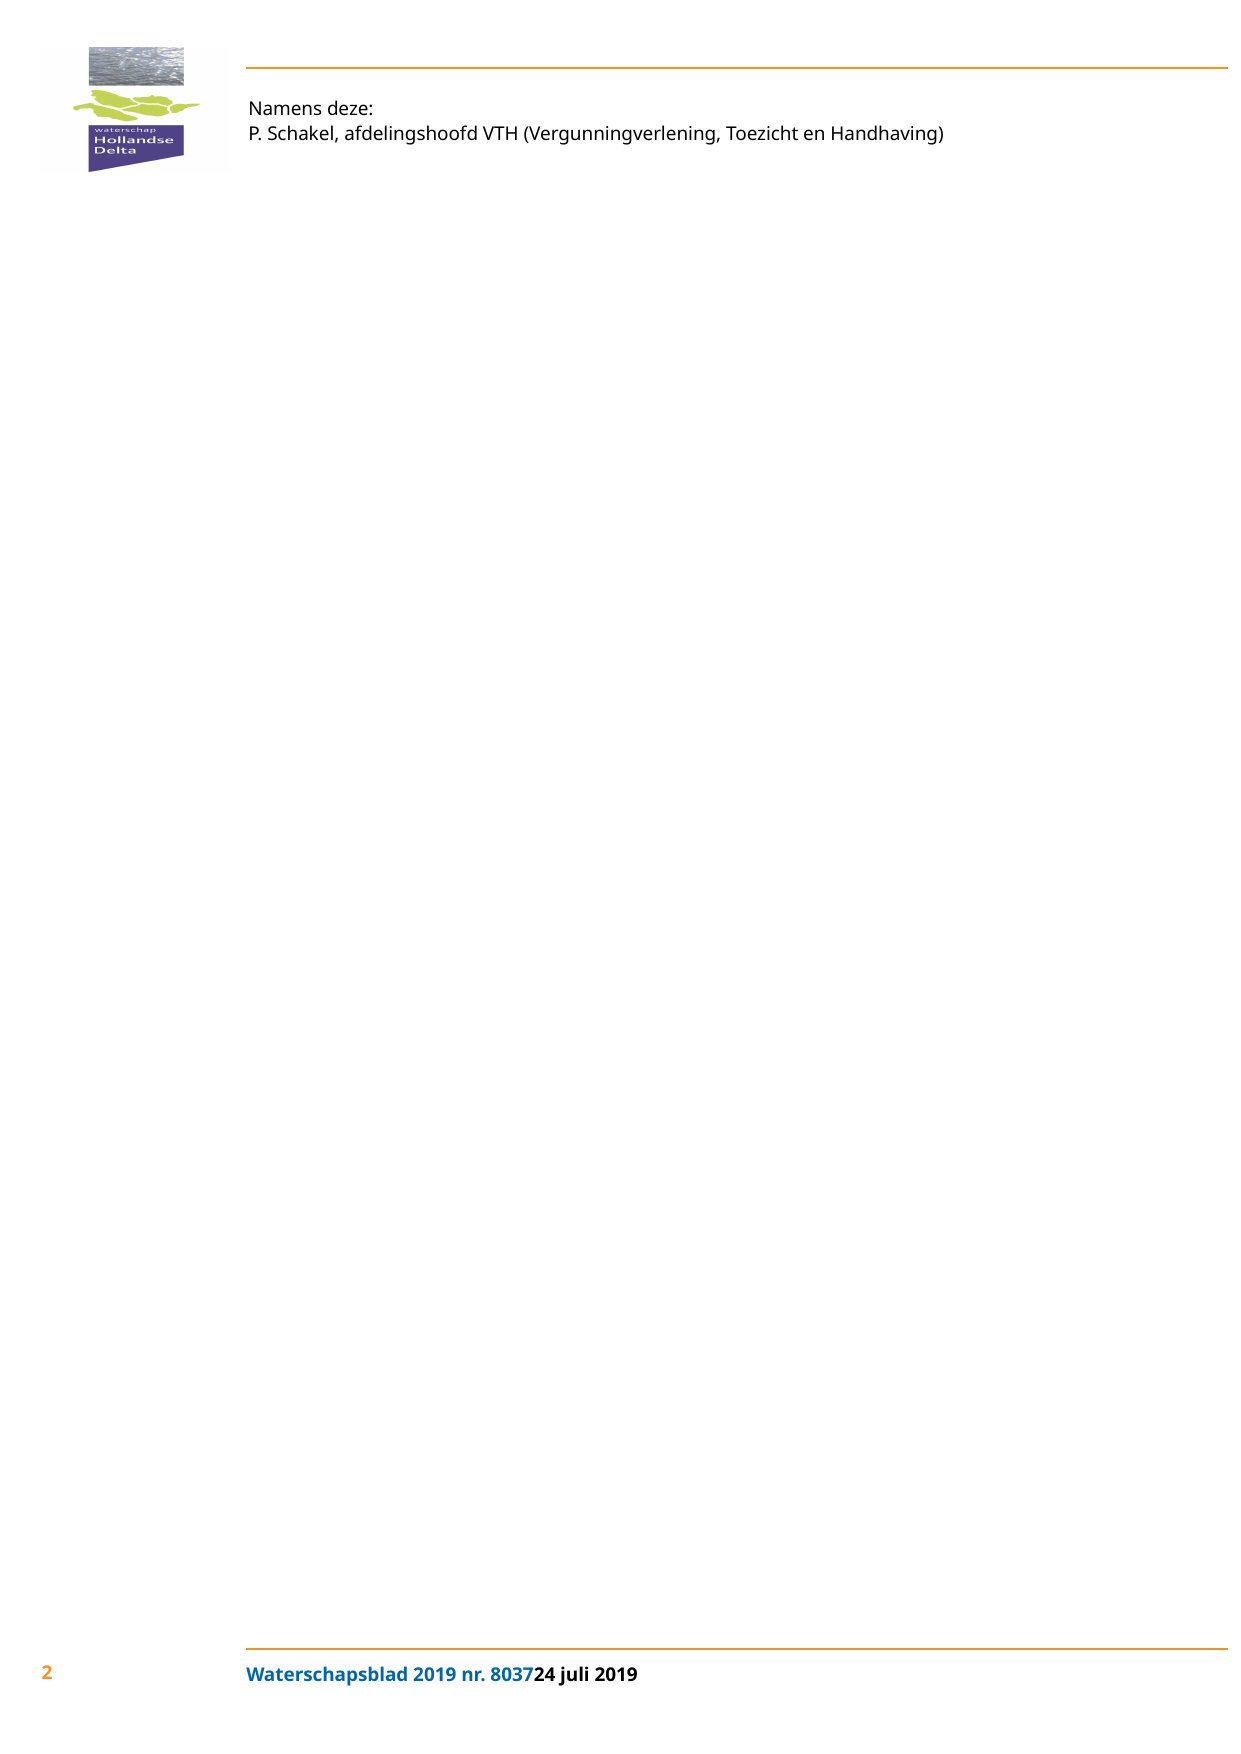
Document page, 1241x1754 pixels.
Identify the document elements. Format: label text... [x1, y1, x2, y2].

picture [41, 47, 231, 172]
text Namens deze: [248, 95, 1152, 121]
text P. Schakel, afdelingshoofd VTH (Vergunningverlening, Toezicht en Handhaving) [248, 121, 1152, 146]
